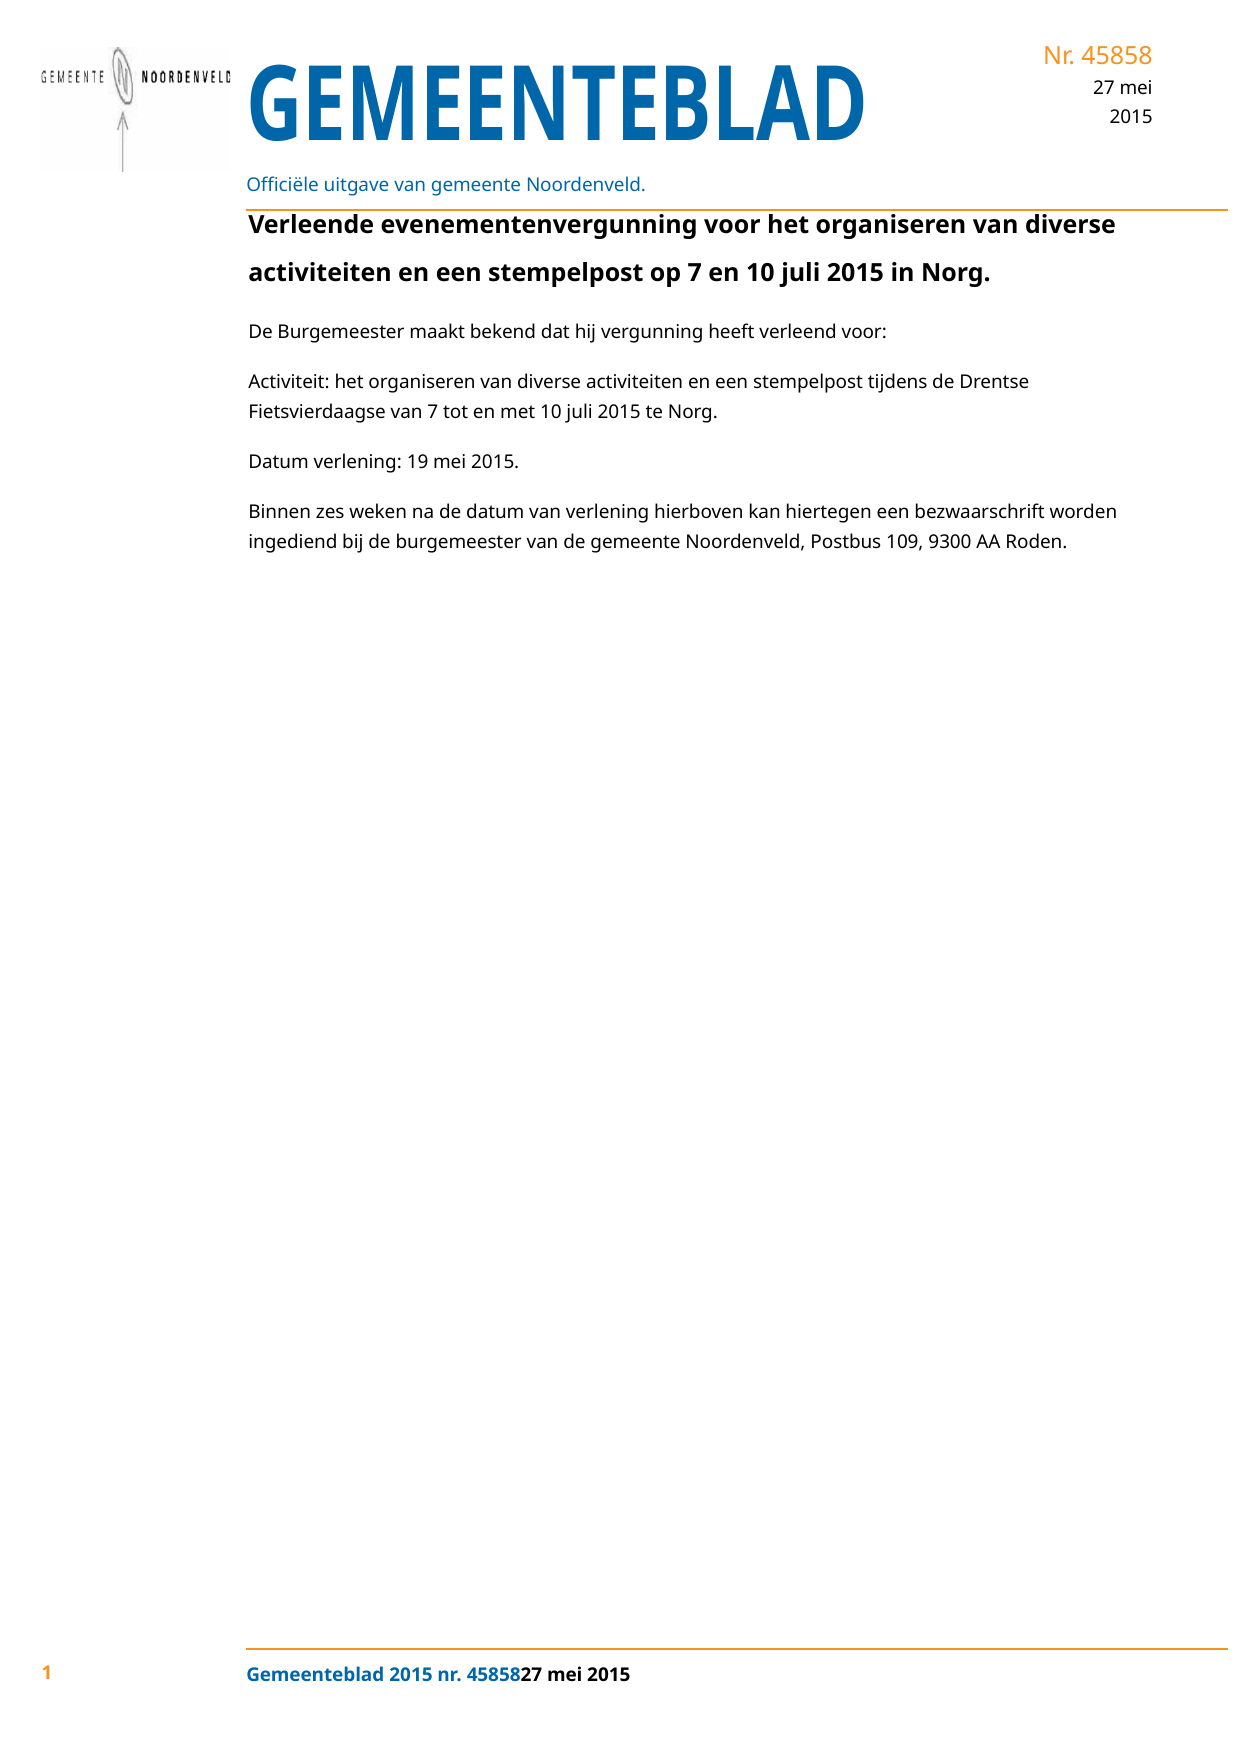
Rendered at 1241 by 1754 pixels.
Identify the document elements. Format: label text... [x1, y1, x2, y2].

picture [41, 47, 231, 172]
text Activiteit: het organiseren van diverse activiteiten en een stempelpost tijdens de Drentse Fietsvierdaagse van 7 tot en met 10 juli 2015 te Norg. [248, 368, 1152, 424]
text Verleende evenementenvergunning voor het organiseren van diverse activiteiten en een stempelpost op 7 en 10 juli 2015 in Norg. [248, 211, 1152, 288]
text Binnen zes weken na de datum van verlening hierboven kan hiertegen een bezwaarschrift worden ingediend bij de burgemeester van de gemeente Noordenveld, Postbus 109, 9300 AA Roden. [248, 499, 1152, 554]
text Datum verlening: 19 mei 2015. [248, 448, 1152, 474]
text De Burgemeester maakt bekend dat hij vergunning heeft verleend voor: [248, 318, 1152, 344]
